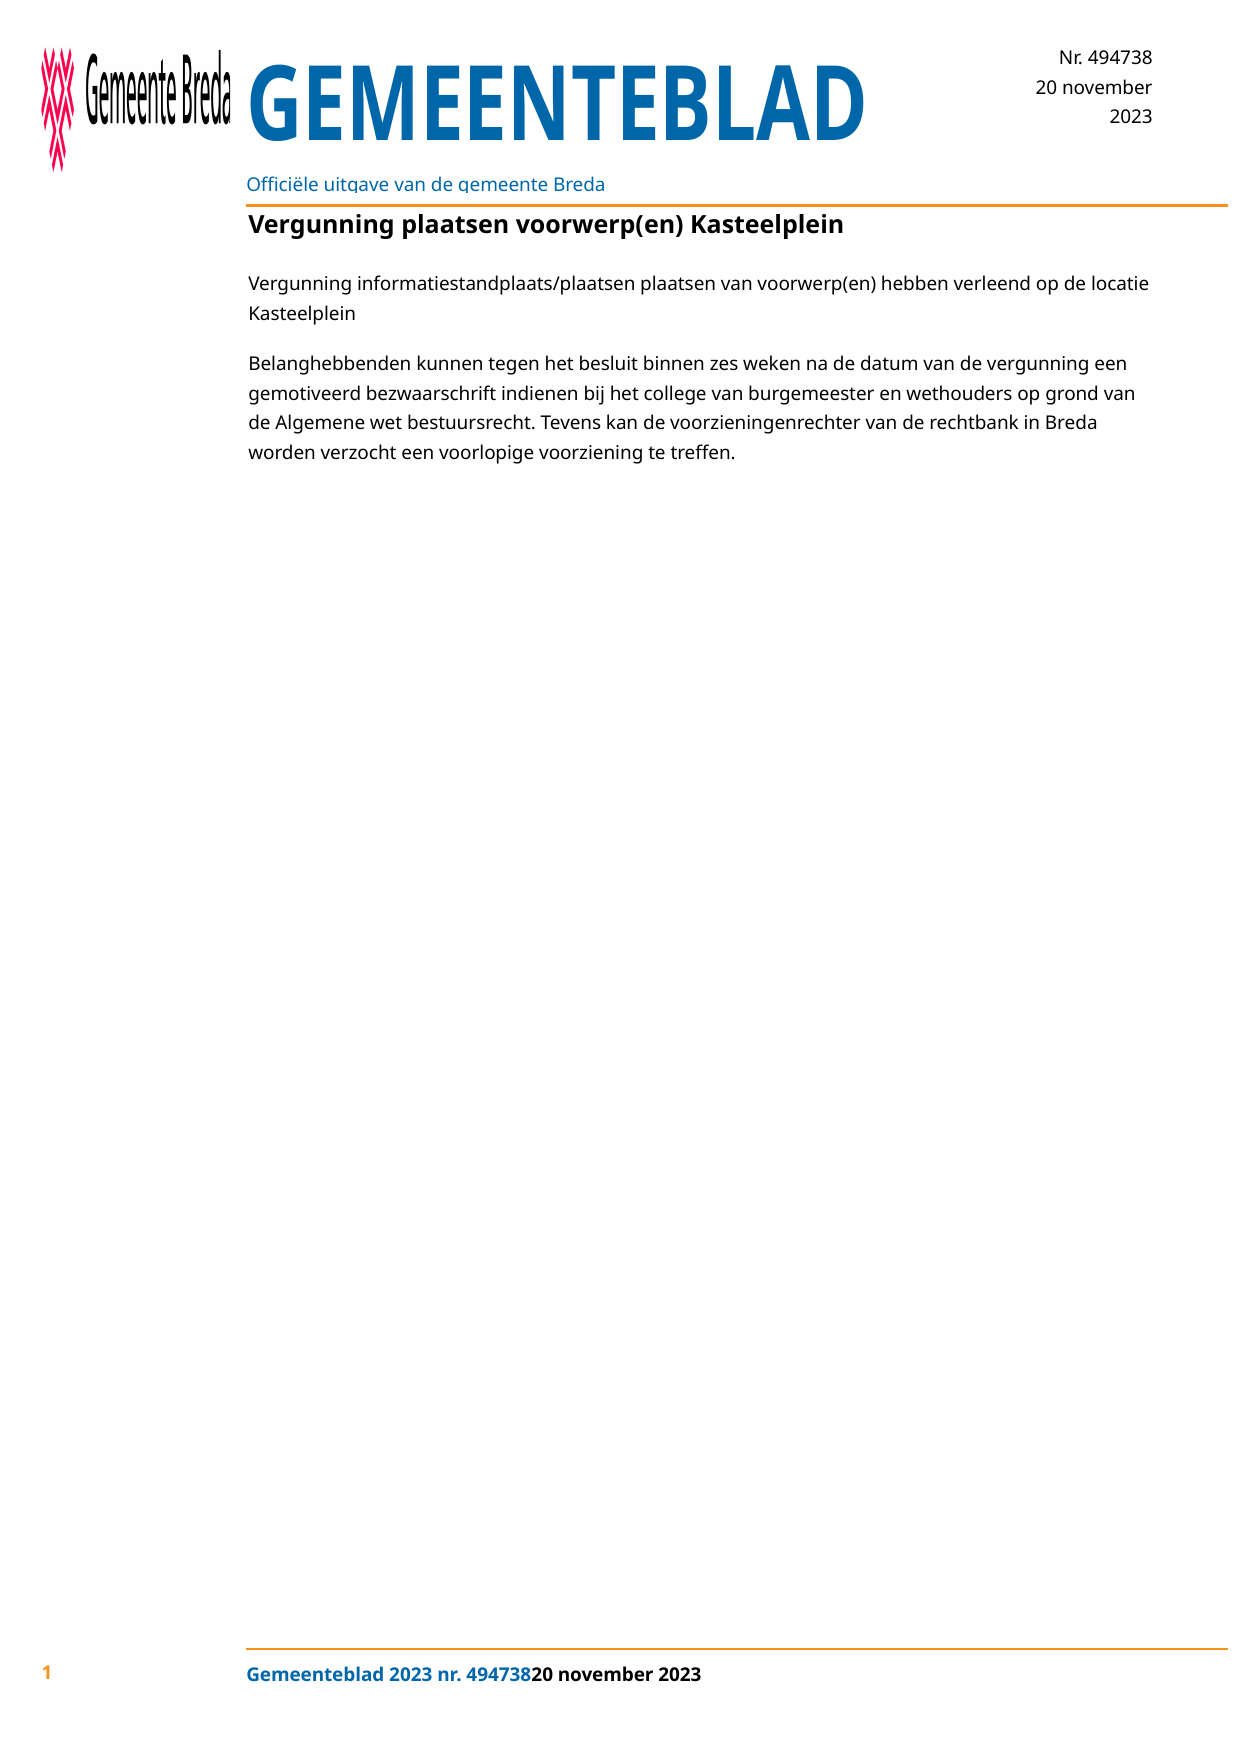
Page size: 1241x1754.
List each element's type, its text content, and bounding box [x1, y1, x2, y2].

text Vergunning informatiestandplaats/plaatsen plaatsen van voorwerp(en) hebben verleend op de locatie Kasteelplein [248, 270, 1152, 326]
picture [41, 47, 231, 172]
text Vergunning plaatsen voorwerp(en) Kasteelplein [248, 207, 1152, 241]
text Belanghebbenden kunnen tegen het besluit binnen zes weken na de datum van de vergunning een gemotiveerd bezwaarschrift indienen bij het college van burgemeester en wethouders op grond van de Algemene wet bestuursrecht. Tevens kan de voorzieningenrechter van de rechtbank in Breda worden verzocht een voorlopige voorziening te treffen. [248, 350, 1152, 465]
